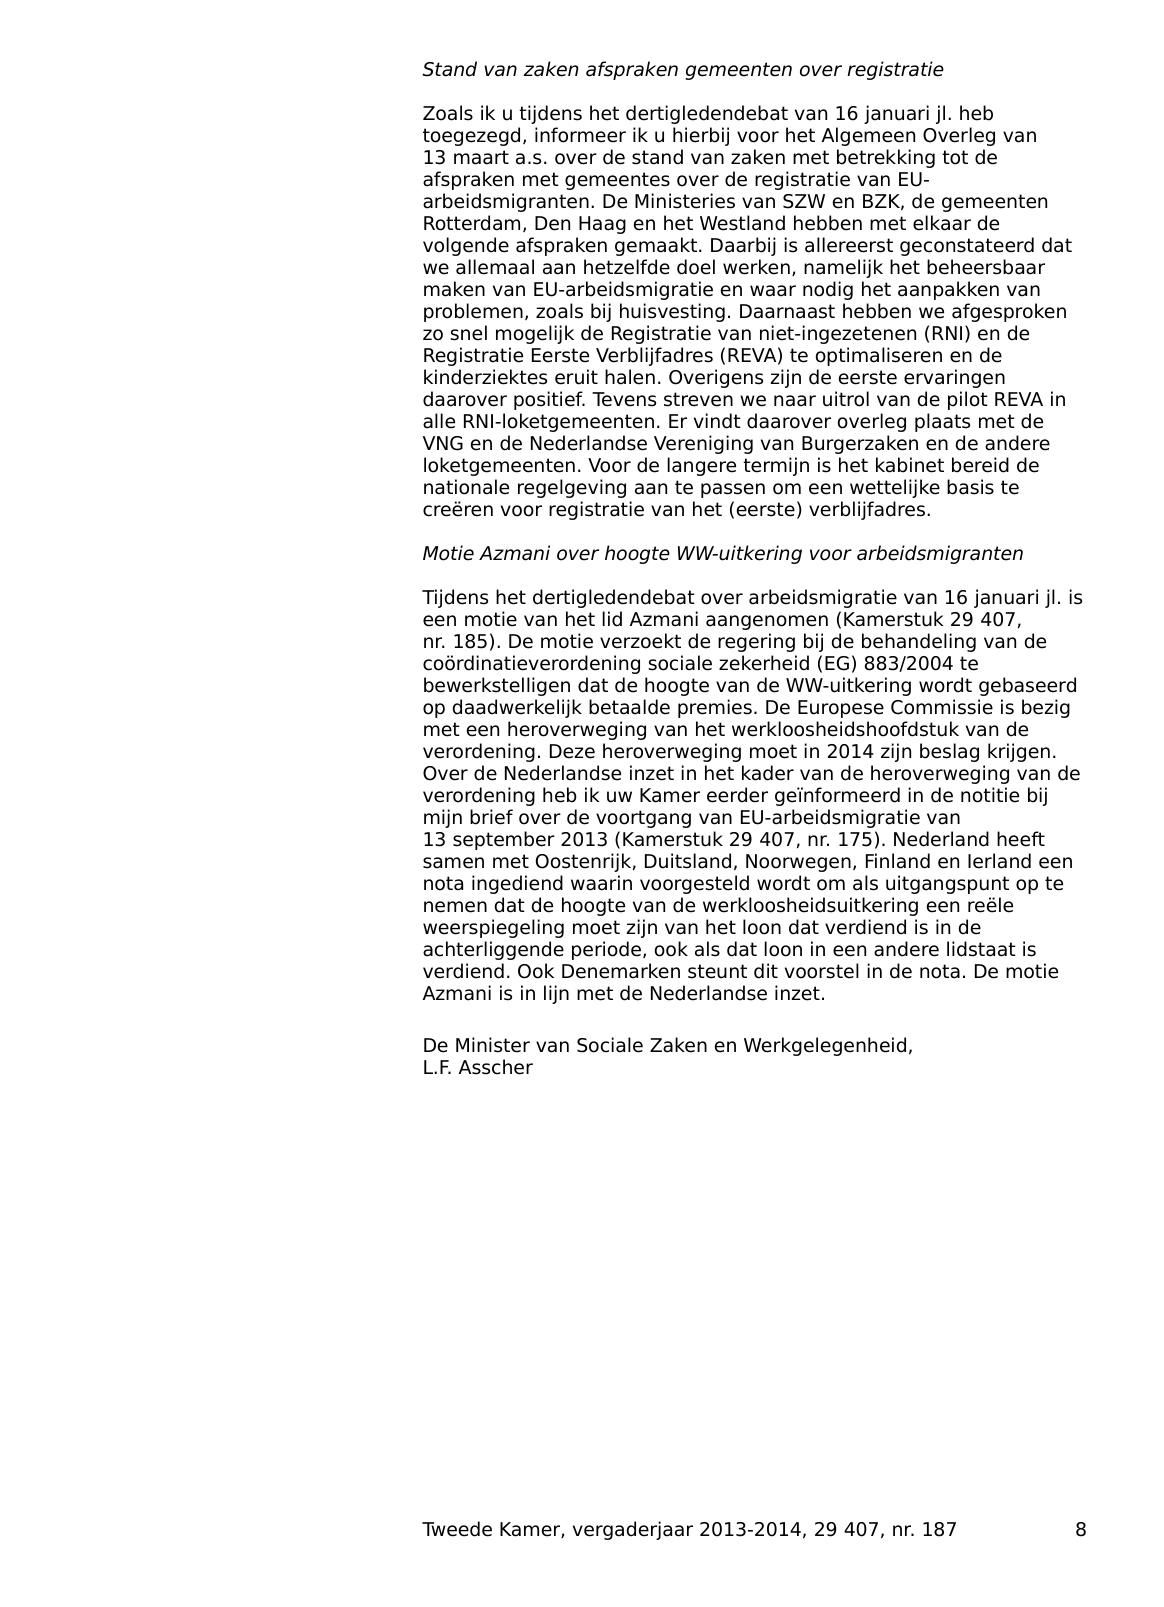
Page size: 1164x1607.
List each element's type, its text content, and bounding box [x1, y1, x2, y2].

text Zoals ik u tijdens het dertigledendebat van 16 januari jl. heb toegezegd, informeer ik u hierbij voor het Algemeen Overleg van 13 maart a.s. over de stand van zaken met betrekking tot de afspraken met gemeentes over de registratie van EU-arbeidsmigranten. De Ministeries van SZW en BZK, de gemeenten Rotterdam, Den Haag en het Westland hebben met elkaar de volgende afspraken gemaakt. Daarbij is allereerst geconstateerd dat we allemaal aan hetzelfde doel werken, namelijk het beheersbaar maken van EU-arbeidsmigratie en waar nodig het aanpakken van problemen, zoals bij huisvesting. Daarnaast hebben we afgesproken zo snel mogelijk de Registratie van niet-ingezetenen (RNI) en de Registratie Eerste Verblijfadres (REVA) te optimaliseren en de kinderziektes eruit halen. Overigens zijn de eerste ervaringen daarover positief. Tevens streven we naar uitrol van de pilot REVA in alle RNI-loketgemeenten. Er vindt daarover overleg plaats met de VNG en de Nederlandse Vereniging van Burgerzaken en de andere loketgemeenten. Voor de langere termijn is het kabinet bereid de nationale regelgeving aan te passen om een wettelijke basis te creëren voor registratie van het (eerste) verblijfadres. [422, 103, 1087, 521]
subtitle Motie Azmani over hoogte WW-uitkering voor arbeidsmigranten [422, 543, 1087, 565]
text Tijdens het dertigledendebat over arbeidsmigratie van 16 januari jl. is een motie van het lid Azmani aangenomen (Kamerstuk 29 407, nr. 185). De motie verzoekt de regering bij de behandeling van de coördinatieverordening sociale zekerheid (EG) 883/2004 te bewerkstelligen dat de hoogte van de WW-uitkering wordt gebaseerd op daadwerkelijk betaalde premies. De Europese Commissie is bezig met een heroverweging van het werkloosheidshoofdstuk van de verordening. Deze heroverweging moet in 2014 zijn beslag krijgen. Over de Nederlandse inzet in het kader van de heroverweging van de verordening heb ik uw Kamer eerder geïnformeerd in de notitie bij mijn brief over de voortgang van EU-arbeidsmigratie van 13 september 2013 (Kamerstuk 29 407, nr. 175). Nederland heeft samen met Oostenrijk, Duitsland, Noorwegen, Finland en Ierland een nota ingediend waarin voorgesteld wordt om als uitgangspunt op te nemen dat de hoogte van de werkloosheidsuitkering een reële weerspiegeling moet zijn van het loon dat verdiend is in de achterliggende periode, ook als dat loon in een andere lidstaat is verdiend. Ook Denemarken steunt dit voorstel in de nota. De motie Azmani is in lijn met de Nederlandse inzet. [422, 587, 1087, 1005]
subtitle Stand van zaken afspraken gemeenten over registratie [422, 59, 1087, 81]
text De Minister van Sociale Zaken en Werkgelegenheid, L.F. Asscher [422, 1035, 1087, 1079]
